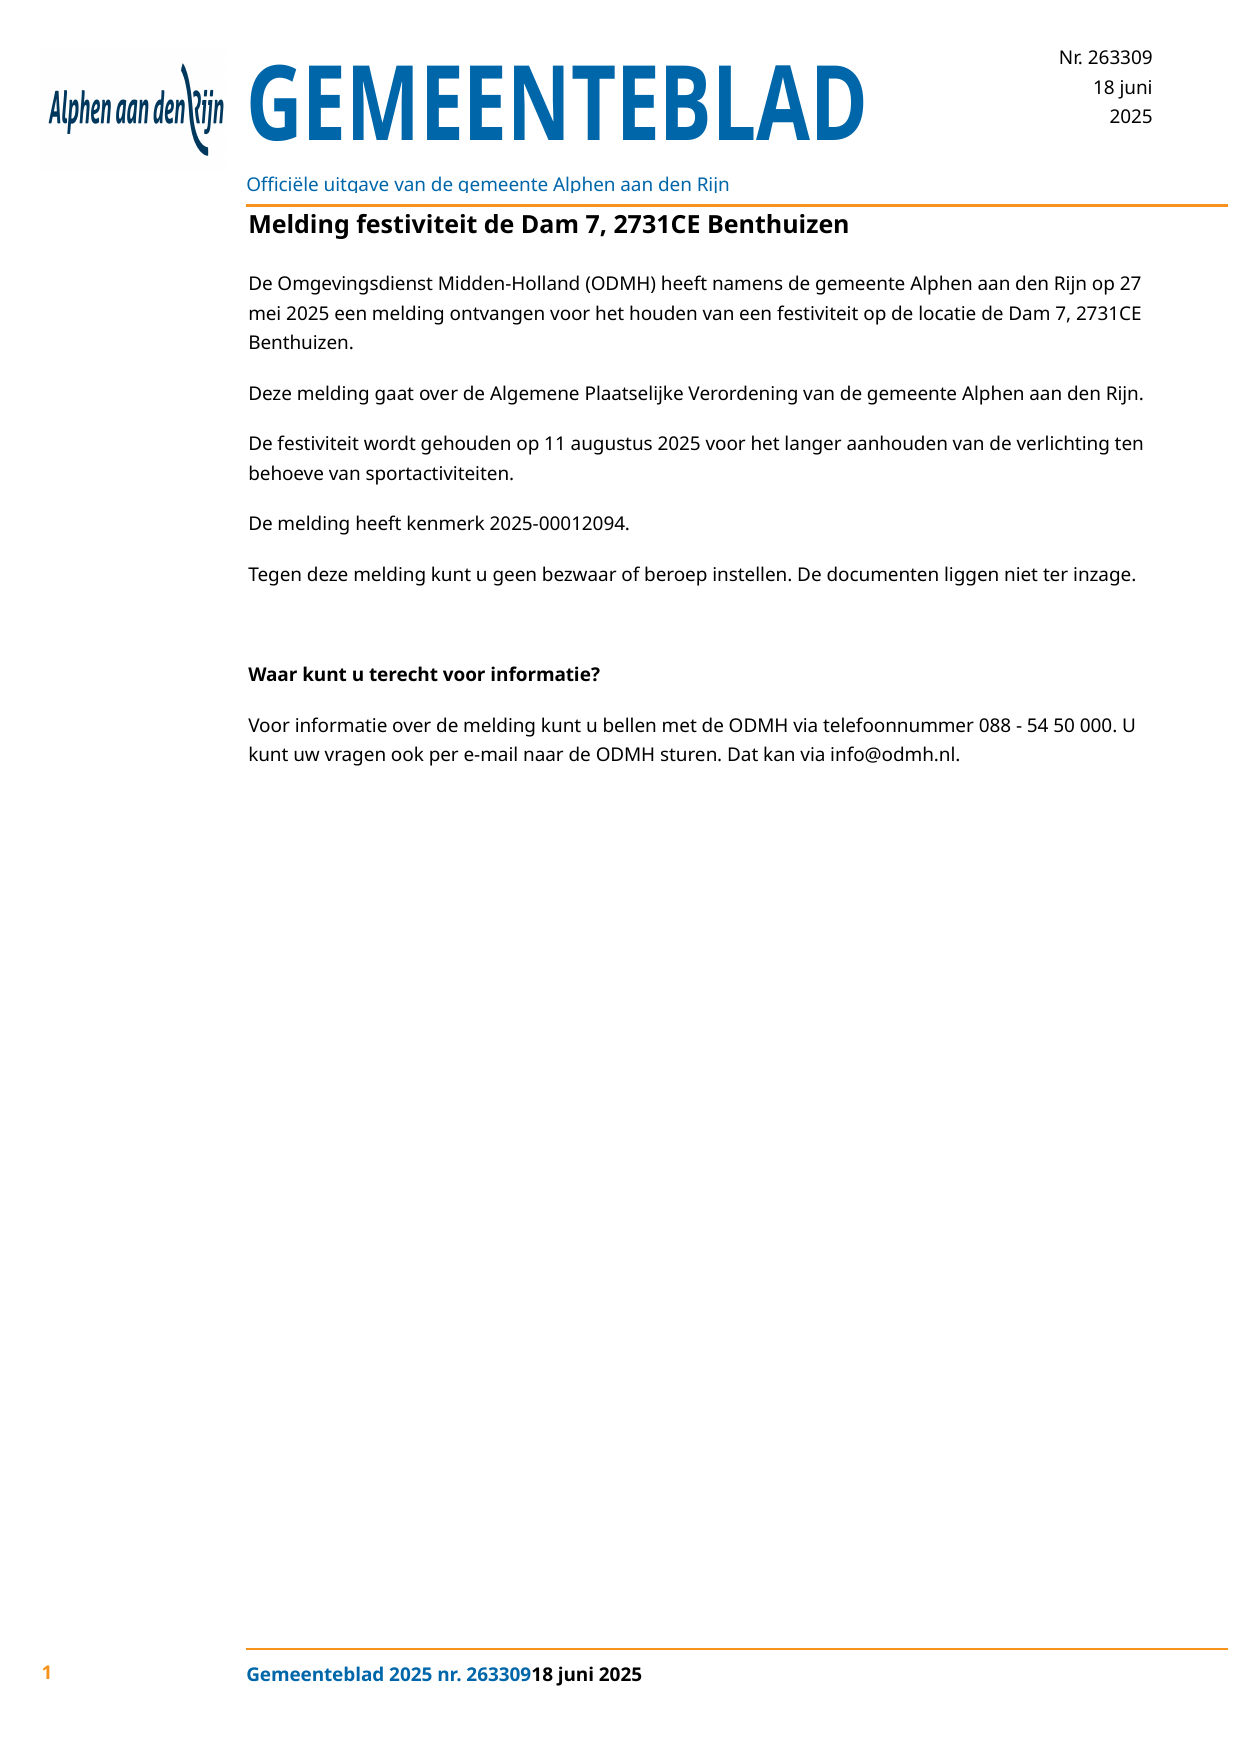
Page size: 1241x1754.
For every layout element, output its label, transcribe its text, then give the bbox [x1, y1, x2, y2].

text Deze melding gaat over de Algemene Plaatselijke Verordening van de gemeente Alphen aan den Rijn. [248, 380, 1152, 406]
text Voor informatie over de melding kunt u bellen met de ODMH via telefoonnummer 088 - 54 50 000. U kunt uw vragen ook per e-mail naar de ODMH sturen. Dat kan via info@odmh.nl. [248, 712, 1152, 767]
text Tegen deze melding kunt u geen bezwaar of beroep instellen. De documenten liggen niet ter inzage. [248, 561, 1152, 586]
text Waar kunt u terecht voor informatie? [248, 662, 1152, 687]
text De Omgevingsdienst Midden-Holland (ODMH) heeft namens de gemeente Alphen aan den Rijn op 27 mei 2025 een melding ontvangen voor het houden van een festiviteit op de locatie de Dam 7, 2731CE Benthuizen. [248, 270, 1152, 355]
text De melding heeft kenmerk 2025-00012094. [248, 510, 1152, 536]
text Melding festiviteit de Dam 7, 2731CE Benthuizen [248, 207, 1152, 241]
picture [41, 47, 231, 172]
text De festiviteit wordt gehouden op 11 augustus 2025 voor het langer aanhouden van de verlichting ten behoeve van sportactiviteiten. [248, 430, 1152, 486]
